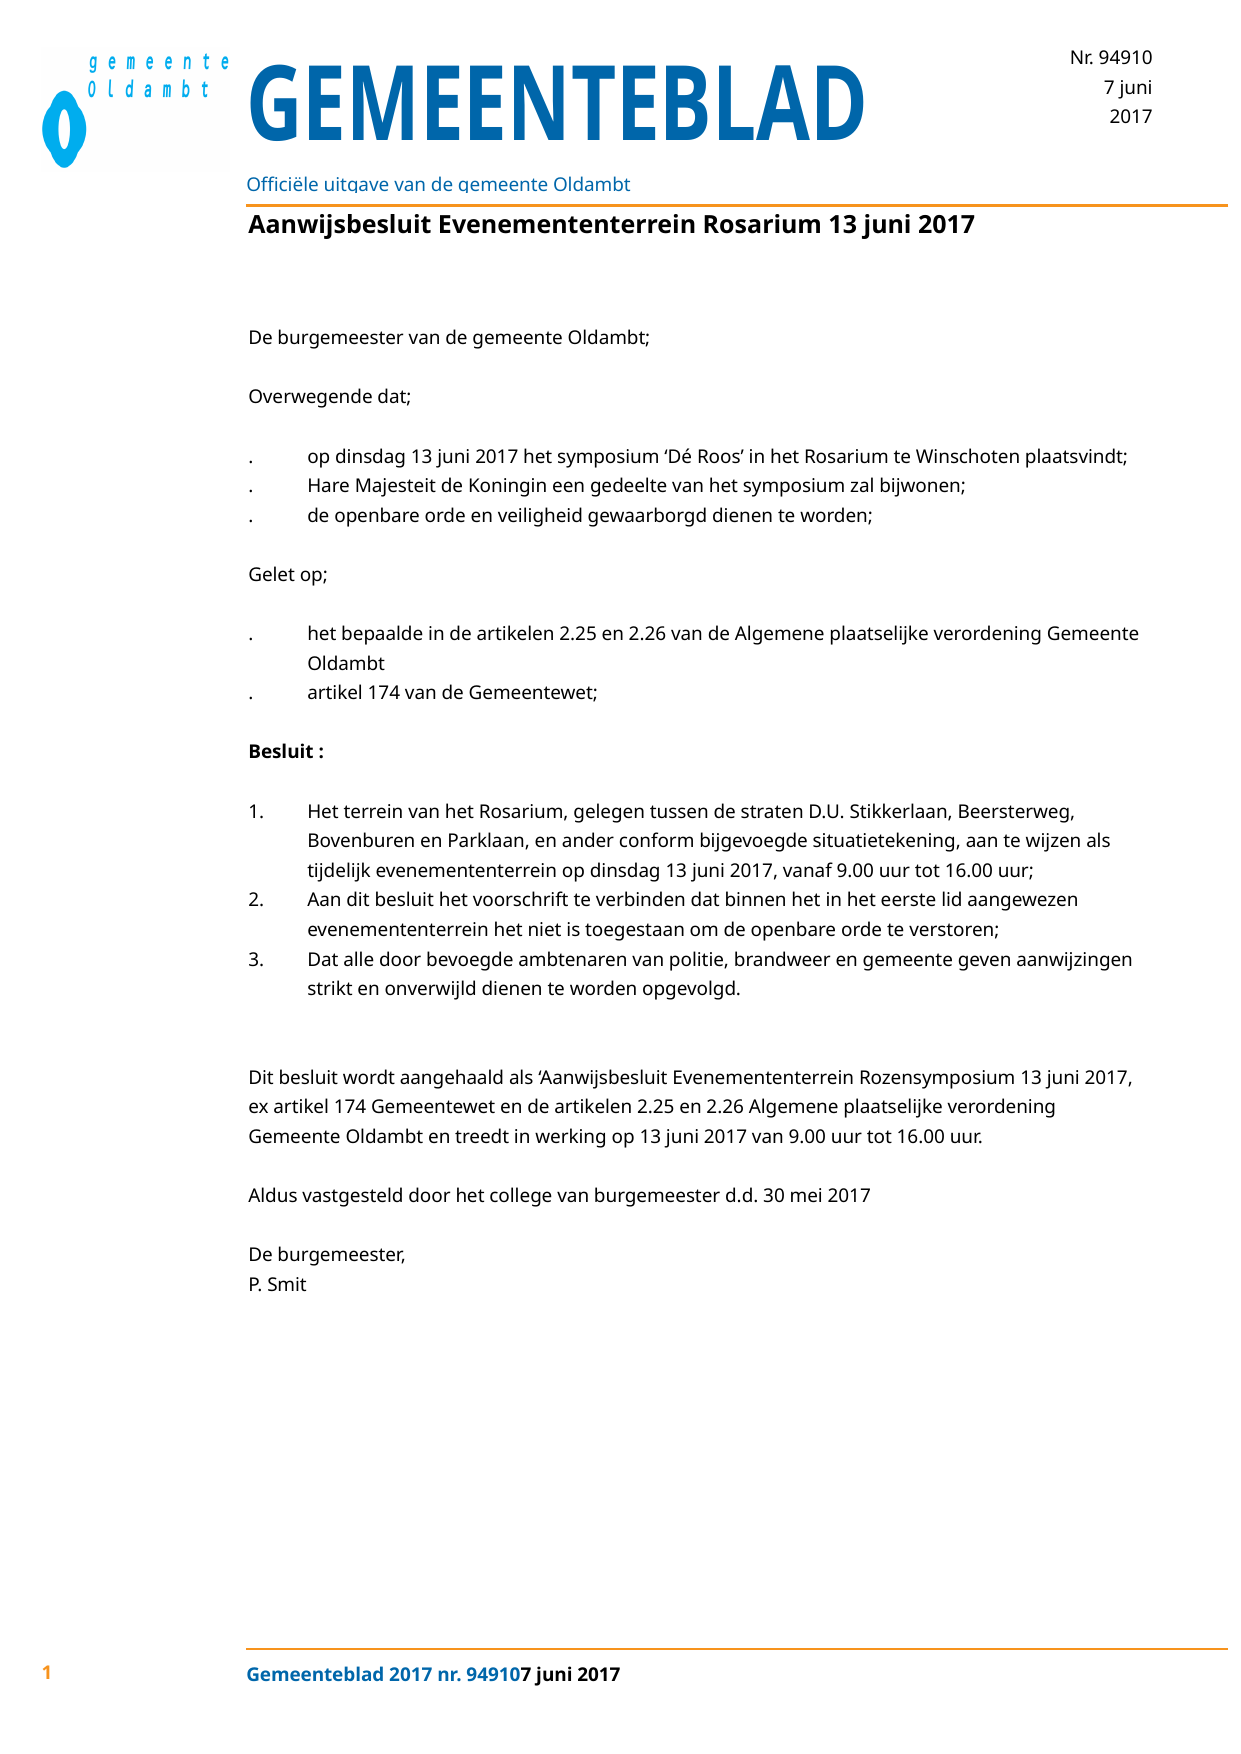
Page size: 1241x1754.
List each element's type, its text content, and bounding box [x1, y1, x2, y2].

picture [41, 47, 231, 172]
text Gelet op; [248, 561, 1152, 587]
text Dit besluit wordt aangehaald als ‘Aanwijsbesluit Evenemententerrein Rozensymposium 13 juni 2017, ex artikel 174 Gemeentewet en de artikelen 2.25 en 2.26 Algemene plaatselijke verordening Gemeente Oldambt en treedt in werking op 13 juni 2017 van 9.00 uur tot 16.00 uur. [248, 1064, 1152, 1149]
list de openbare orde en veiligheid gewaarborgd dienen te worden; [248, 502, 1152, 528]
text P. Smit [248, 1271, 1152, 1297]
list het bepaalde in de artikelen 2.25 en 2.26 van de Algemene plaatselijke verordening Gemeente Oldambt [248, 620, 1152, 676]
list Aan dit besluit het voorschrift te verbinden dat binnen het in het eerste lid aangewezen evenemententerrein het niet is toegestaan om de openbare orde te verstoren; [248, 887, 1152, 942]
text Aanwijsbesluit Evenemententerrein Rosarium 13 juni 2017 [248, 207, 1152, 241]
list Dat alle door bevoegde ambtenaren van politie, brandweer en gemeente geven aanwijzingen strikt en onverwijld dienen te worden opgevolgd. [248, 946, 1152, 1001]
text Overwegende dat; [248, 384, 1152, 409]
text Besluit : [248, 739, 1152, 764]
list Hare Majesteit de Koningin een gedeelte van het symposium zal bijwonen; [248, 472, 1152, 498]
list op dinsdag 13 juni 2017 het symposium ‘Dé Roos’ in het Rosarium te Winschoten plaatsvindt; [248, 443, 1152, 468]
text Aldus vastgesteld door het college van burgemeester d.d. 30 mei 2017 [248, 1182, 1152, 1208]
text De burgemeester, [248, 1242, 1152, 1267]
list artikel 174 van de Gemeentewet; [248, 679, 1152, 705]
text De burgemeester van de gemeente Oldambt; [248, 324, 1152, 350]
list Het terrein van het Rosarium, gelegen tussen de straten D.U. Stikkerlaan, Beersterweg, Bovenburen en Parklaan, en ander conform bijgevoegde situatietekening, aan te wijzen als tijdelijk evenemententerrein op dinsdag 13 juni 2017, vanaf 9.00 uur tot 16.00 uur; [248, 798, 1152, 883]
